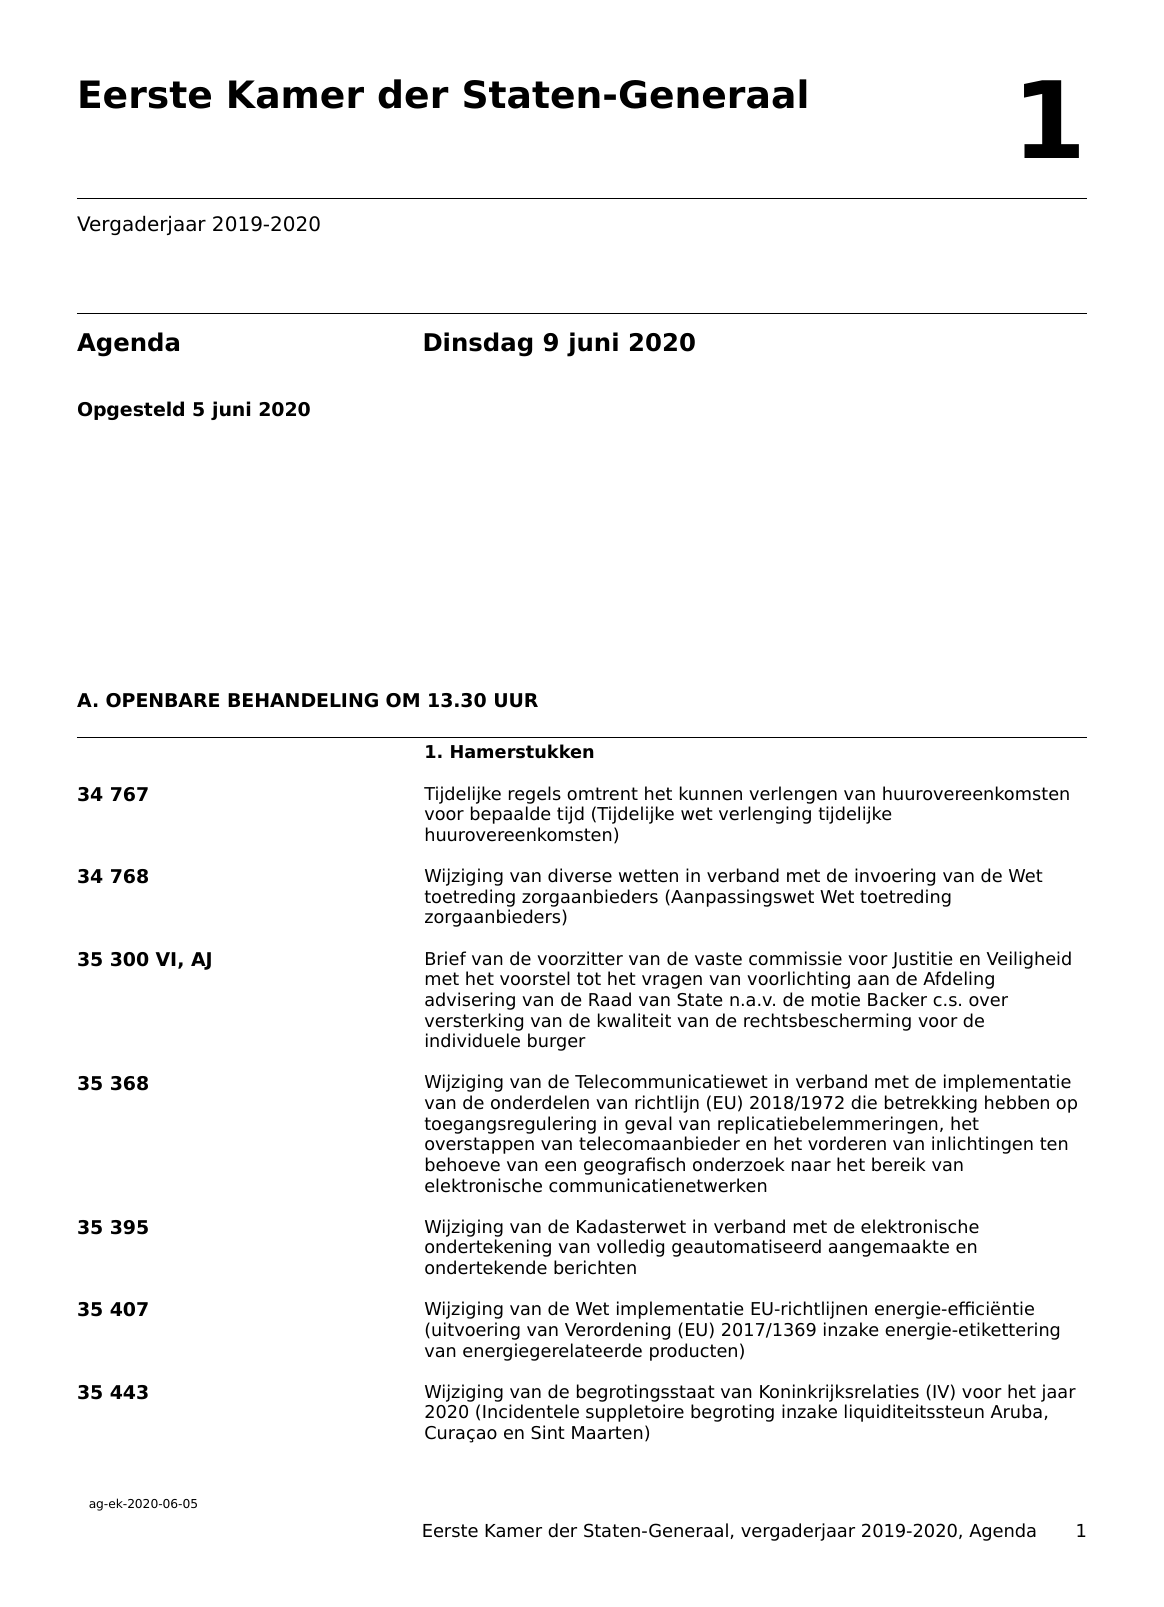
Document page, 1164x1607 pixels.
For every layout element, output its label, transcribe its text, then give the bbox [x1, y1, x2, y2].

table_cell [77, 763, 401, 784]
table_cell 35 443 [77, 1382, 401, 1444]
table_cell 35 300 VI, AJ [77, 949, 401, 1052]
table_cell [401, 866, 418, 928]
table_cell [401, 1217, 418, 1279]
table_cell [418, 846, 1087, 866]
table_cell [401, 1444, 418, 1464]
table_cell [418, 1196, 1087, 1217]
table_cell [418, 928, 1087, 949]
table_header 1. Hamerstukken [418, 738, 1087, 763]
table_cell [401, 949, 418, 1052]
subtitle A. OPENBARE BEHANDELING OM 13.30 UUR [77, 690, 1087, 712]
table_header 1 [886, 59, 1087, 198]
table_cell Tijdelijke regels omtrent het kunnen verlengen van huurovereenkomsten voor bepaalde tijd (Tijdelijke wet verlenging tijdelijke huurovereenkomsten) [418, 784, 1087, 846]
table_cell [77, 846, 401, 866]
table_cell [401, 1073, 418, 1196]
table_cell Dinsdag 9 juni 2020 [422, 314, 1087, 357]
table_cell Wijziging van de Kadasterwet in verband met de elektronische ondertekening van volledig geautomatiseerd aangemaakte en ondertekende berichten [418, 1217, 1087, 1279]
table_cell [77, 1052, 401, 1072]
table_cell [401, 1382, 418, 1444]
table_cell [77, 1444, 401, 1464]
table_cell [401, 846, 418, 866]
table_cell [401, 1052, 418, 1072]
table_cell 35 407 [77, 1299, 401, 1361]
table_header [401, 738, 418, 763]
table_cell Brief van de voorzitter van de vaste commissie voor Justitie en Veiligheid met het voorstel tot het vragen van voorlichting aan de Afdeling advisering van de Raad van State n.a.v. de motie Backer c.s. over versterking van de kwaliteit van de rechtsbescherming voor de individuele burger [418, 949, 1087, 1052]
table_cell 35 368 [77, 1073, 401, 1196]
table_cell 35 395 [77, 1217, 401, 1279]
table_cell Wijziging van de Telecommunicatiewet in verband met de implementatie van de onderdelen van richtlijn (EU) 2018/1972 die betrekking hebben op toegangsregulering in geval van replicatiebelemmeringen, het overstappen van telecomaanbieder en het vorderen van inlichtingen ten behoeve van een geografisch onderzoek naar het bereik van elektronische communicatienetwerken [418, 1073, 1087, 1196]
table_cell [401, 1361, 418, 1382]
table_cell [401, 928, 418, 949]
table_cell Agenda [77, 314, 422, 357]
text ag-ek-2020-06-05 [88, 1497, 323, 1511]
table_cell [418, 1444, 1087, 1464]
table_cell [401, 784, 418, 846]
table_cell [77, 928, 401, 949]
table_cell [418, 1279, 1087, 1299]
table_cell Wijziging van de Wet implementatie EU-richtlijnen energie-efficiëntie (uitvoering van Verordening (EU) 2017/1369 inzake energie-etikettering van energiegerelateerde producten) [418, 1299, 1087, 1361]
table_cell [77, 1279, 401, 1299]
table_cell [418, 763, 1087, 784]
table_header [77, 738, 401, 763]
table_cell [401, 763, 418, 784]
table_cell 34 767 [77, 784, 401, 846]
table_cell Wijziging van diverse wetten in verband met de invoering van de Wet toetreding zorgaanbieders (Aanpassingswet Wet toetreding zorgaanbieders) [418, 866, 1087, 928]
table_cell [418, 1052, 1087, 1072]
table_cell [401, 1279, 418, 1299]
table_cell [77, 1196, 401, 1217]
table_header Eerste Kamer der Staten-Generaal [77, 59, 886, 198]
table_cell [77, 1361, 401, 1382]
text Opgesteld 5 juni 2020 [77, 399, 1087, 421]
table_cell 34 768 [77, 866, 401, 928]
table_cell [401, 1196, 418, 1217]
table_cell Wijziging van de begrotingsstaat van Koninkrijksrelaties (IV) voor het jaar 2020 (Incidentele suppletoire begroting inzake liquiditeitssteun Aruba, Curaçao en Sint Maarten) [418, 1382, 1087, 1444]
table_cell Vergaderjaar 2019-2020 [77, 199, 1087, 313]
table_cell [418, 1361, 1087, 1382]
table_cell [401, 1299, 418, 1361]
